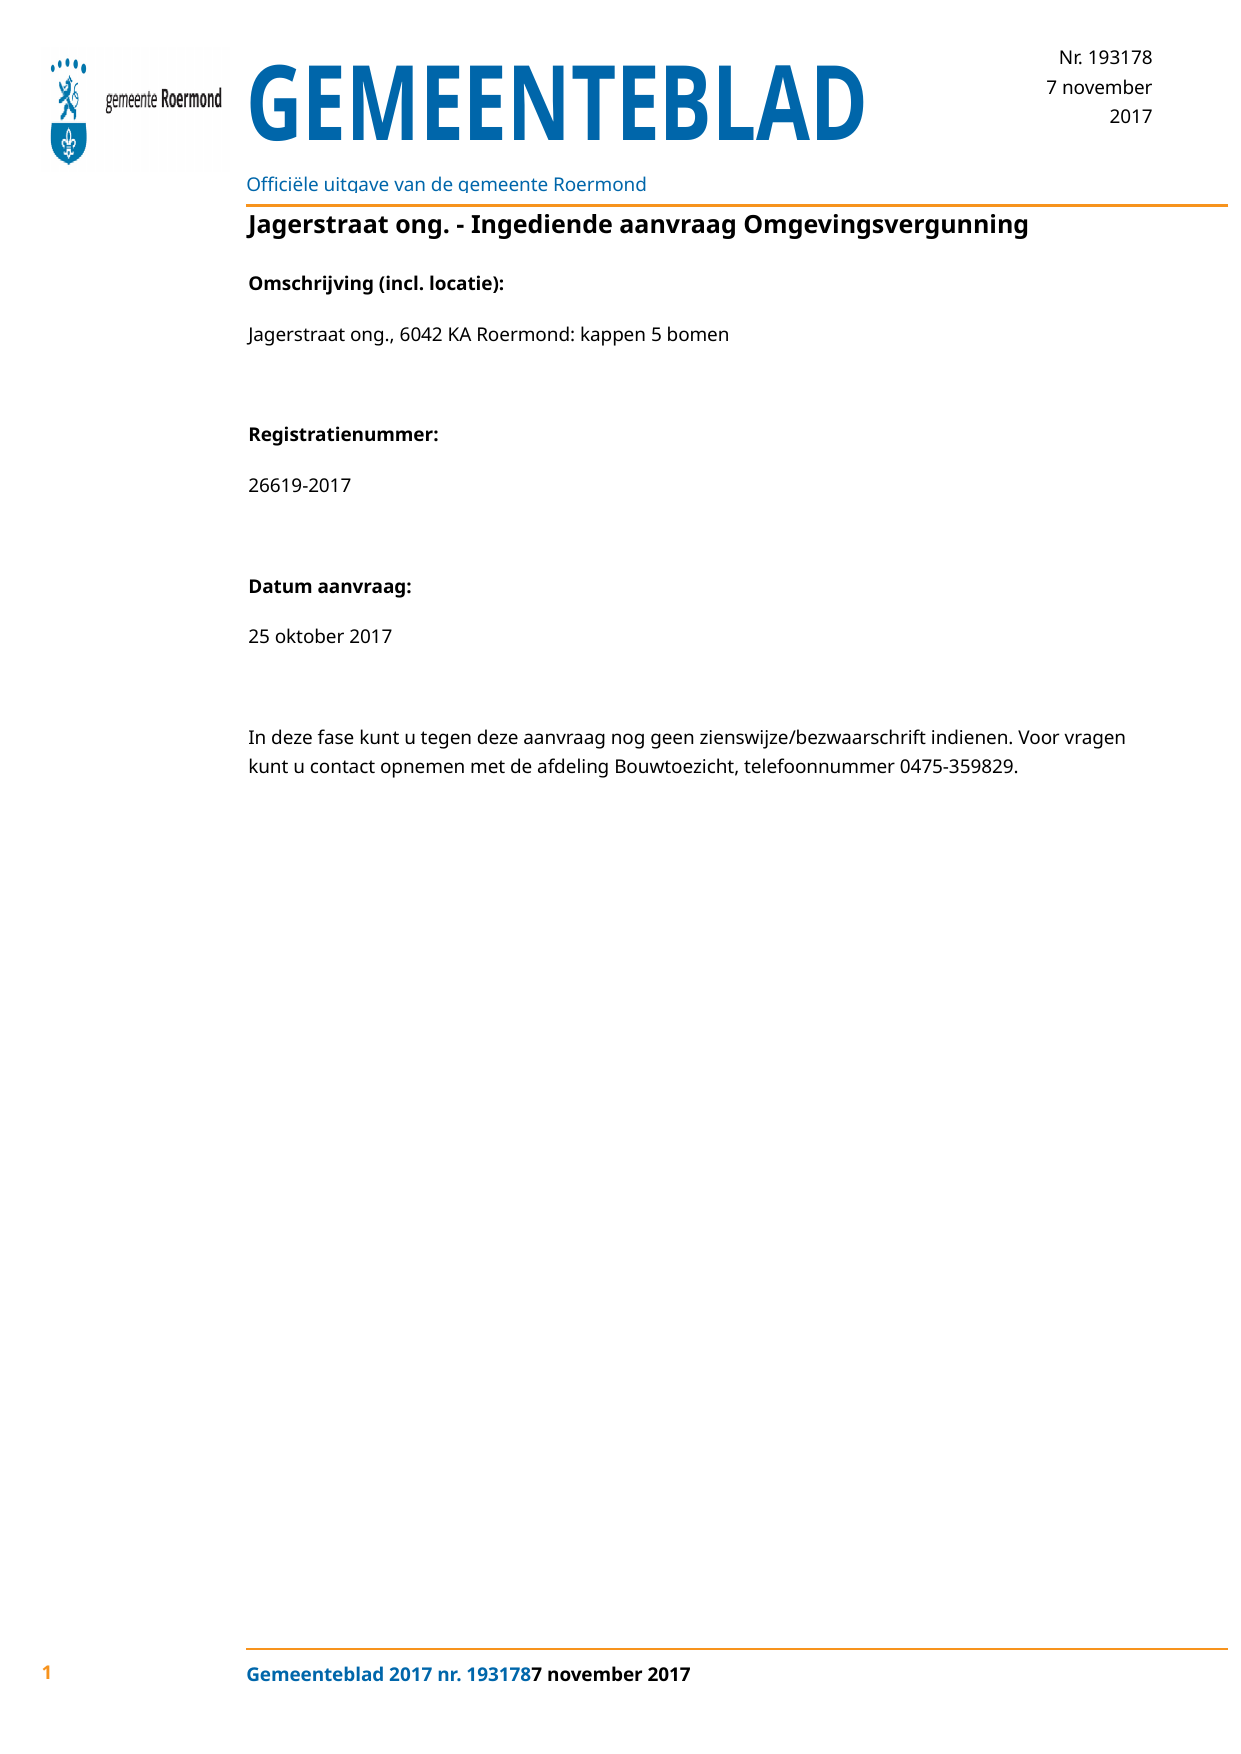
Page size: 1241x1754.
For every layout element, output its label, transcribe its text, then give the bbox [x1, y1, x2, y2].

text Datum aanvraag: [248, 573, 1152, 598]
text Jagerstraat ong. - Ingediende aanvraag Omgevingsvergunning [248, 207, 1152, 241]
text Jagerstraat ong., 6042 KA Roermond: kappen 5 bomen [248, 321, 1152, 346]
text Omschrijving (incl. locatie): [248, 270, 1152, 296]
text 26619-2017 [248, 472, 1152, 498]
picture [41, 47, 231, 172]
text 25 oktober 2017 [248, 623, 1152, 649]
text In deze fase kunt u tegen deze aanvraag nog geen zienswijze/bezwaarschrift indienen. Voor vragen kunt u contact opnemen met de afdeling Bouwtoezicht, telefoonnummer 0475-359829. [248, 724, 1152, 779]
text Registratienummer: [248, 422, 1152, 447]
